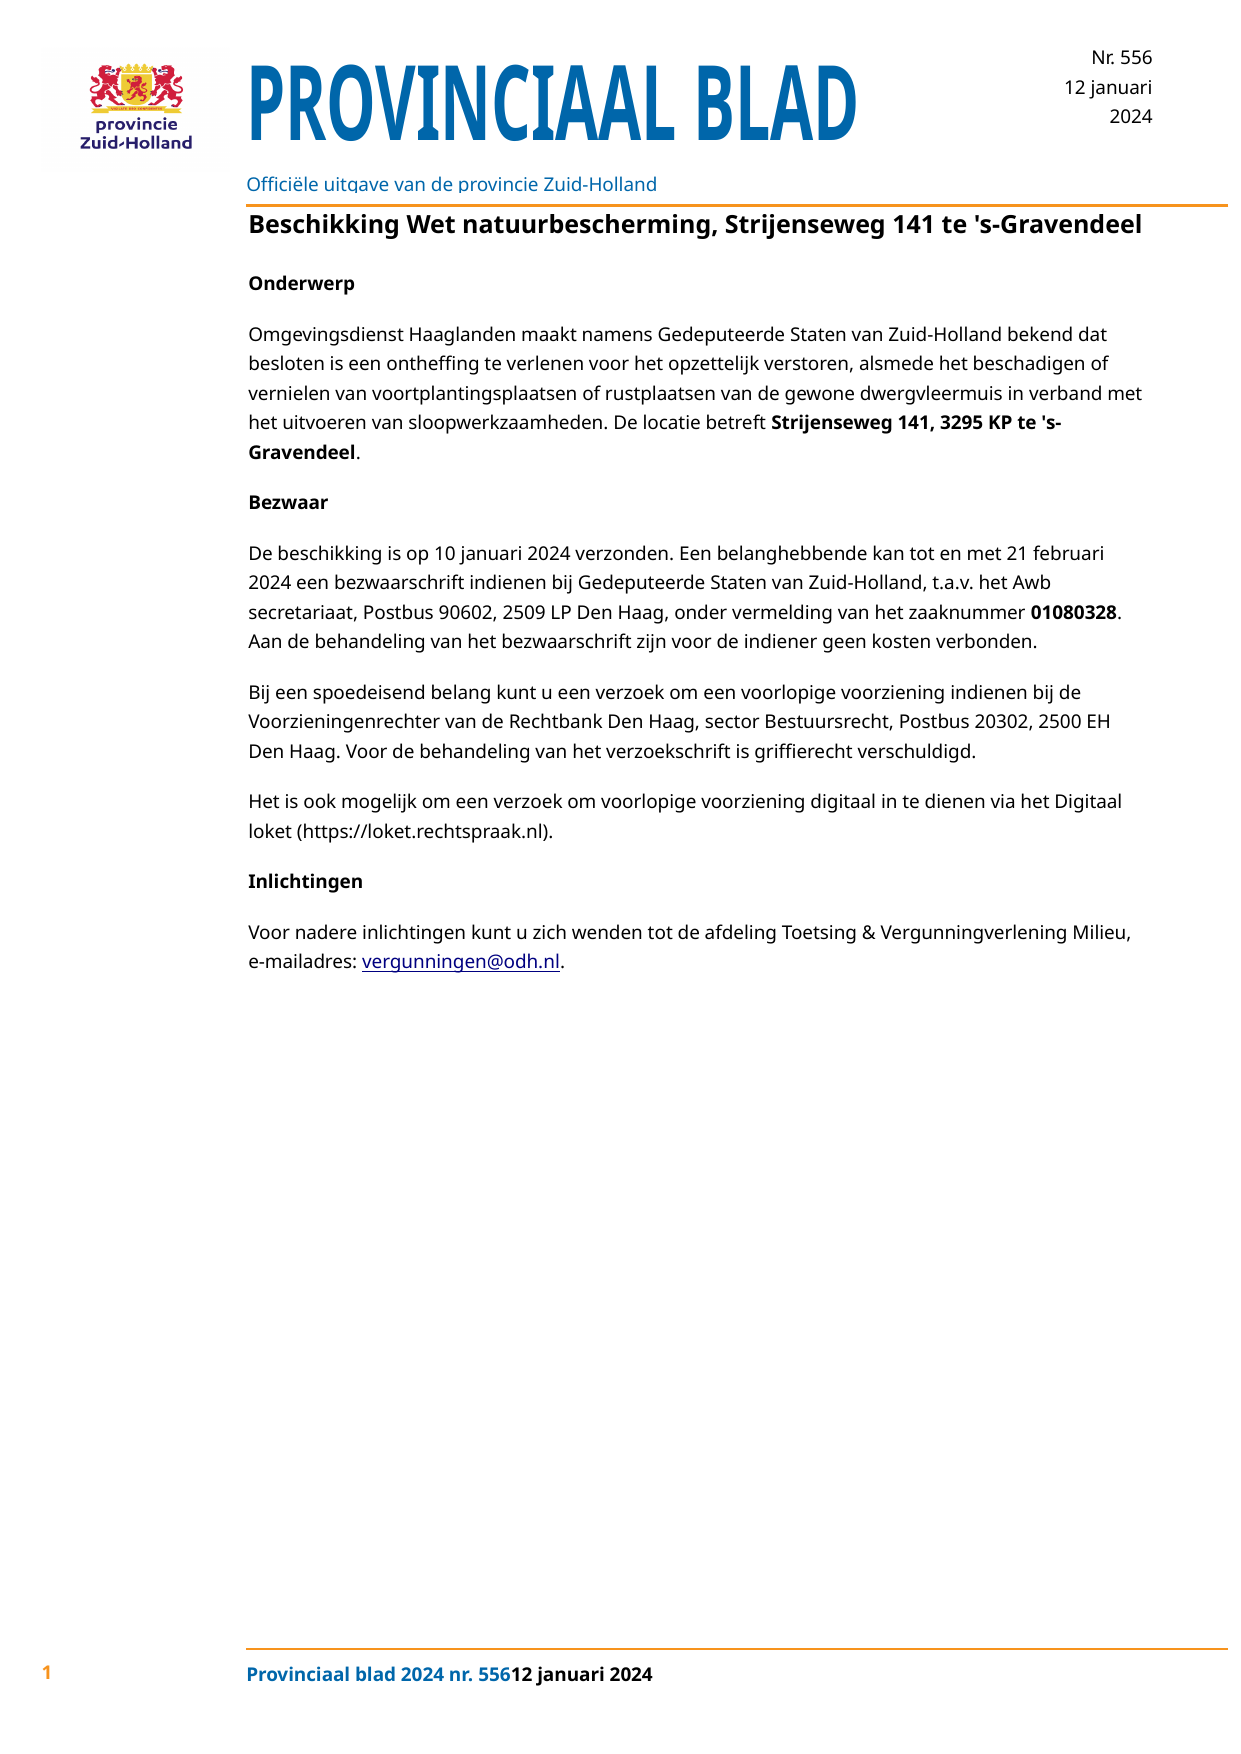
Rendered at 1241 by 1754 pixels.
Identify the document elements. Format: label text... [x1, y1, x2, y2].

text Bij een spoedeisend belang kunt u een verzoek om een voorlopige voorziening indienen bij de Voorzieningenrechter van de Rechtbank Den Haag, sector Bestuursrecht, Postbus 20302, 2500 EH Den Haag. Voor de behandeling van het verzoekschrift is griffierecht verschuldigd. [248, 679, 1152, 764]
text Voor nadere inlichtingen kunt u zich wenden tot de afdeling Toetsing & Vergunningverlening Milieu, e-mailadres: vergunningen@odh.nl. [248, 919, 1152, 974]
text Het is ook mogelijk om een verzoek om voorlopige voorziening digitaal in te dienen via het Digitaal loket (https://loket.rechtspraak.nl). [248, 789, 1152, 844]
text Onderwerp [248, 270, 1152, 296]
text Bezwaar [248, 489, 1152, 515]
picture [41, 47, 231, 172]
text Omgevingsdienst Haaglanden maakt namens Gedeputeerde Staten van Zuid-Holland bekend dat besloten is een ontheffing te verlenen voor het opzettelijk verstoren, alsmede het beschadigen of vernielen van voortplantingsplaatsen of rustplaatsen van de gewone dwergvleermuis in verband met het uitvoeren van sloopwerkzaamheden. De locatie betreft Strijenseweg 141, 3295 KP te 's-Gravendeel. [248, 321, 1152, 465]
text De beschikking is op 10 januari 2024 verzonden. Een belanghebbende kan tot en met 21 februari 2024 een bezwaarschrift indienen bij Gedeputeerde Staten van Zuid-Holland, t.a.v. het Awb secretariaat, Postbus 90602, 2509 LP Den Haag, onder vermelding van het zaaknummer 01080328. Aan de behandeling van het bezwaarschrift zijn voor de indiener geen kosten verbonden. [248, 540, 1152, 654]
text Inlichtingen [248, 869, 1152, 894]
text Beschikking Wet natuurbescherming, Strijenseweg 141 te 's-Gravendeel [248, 207, 1152, 241]
